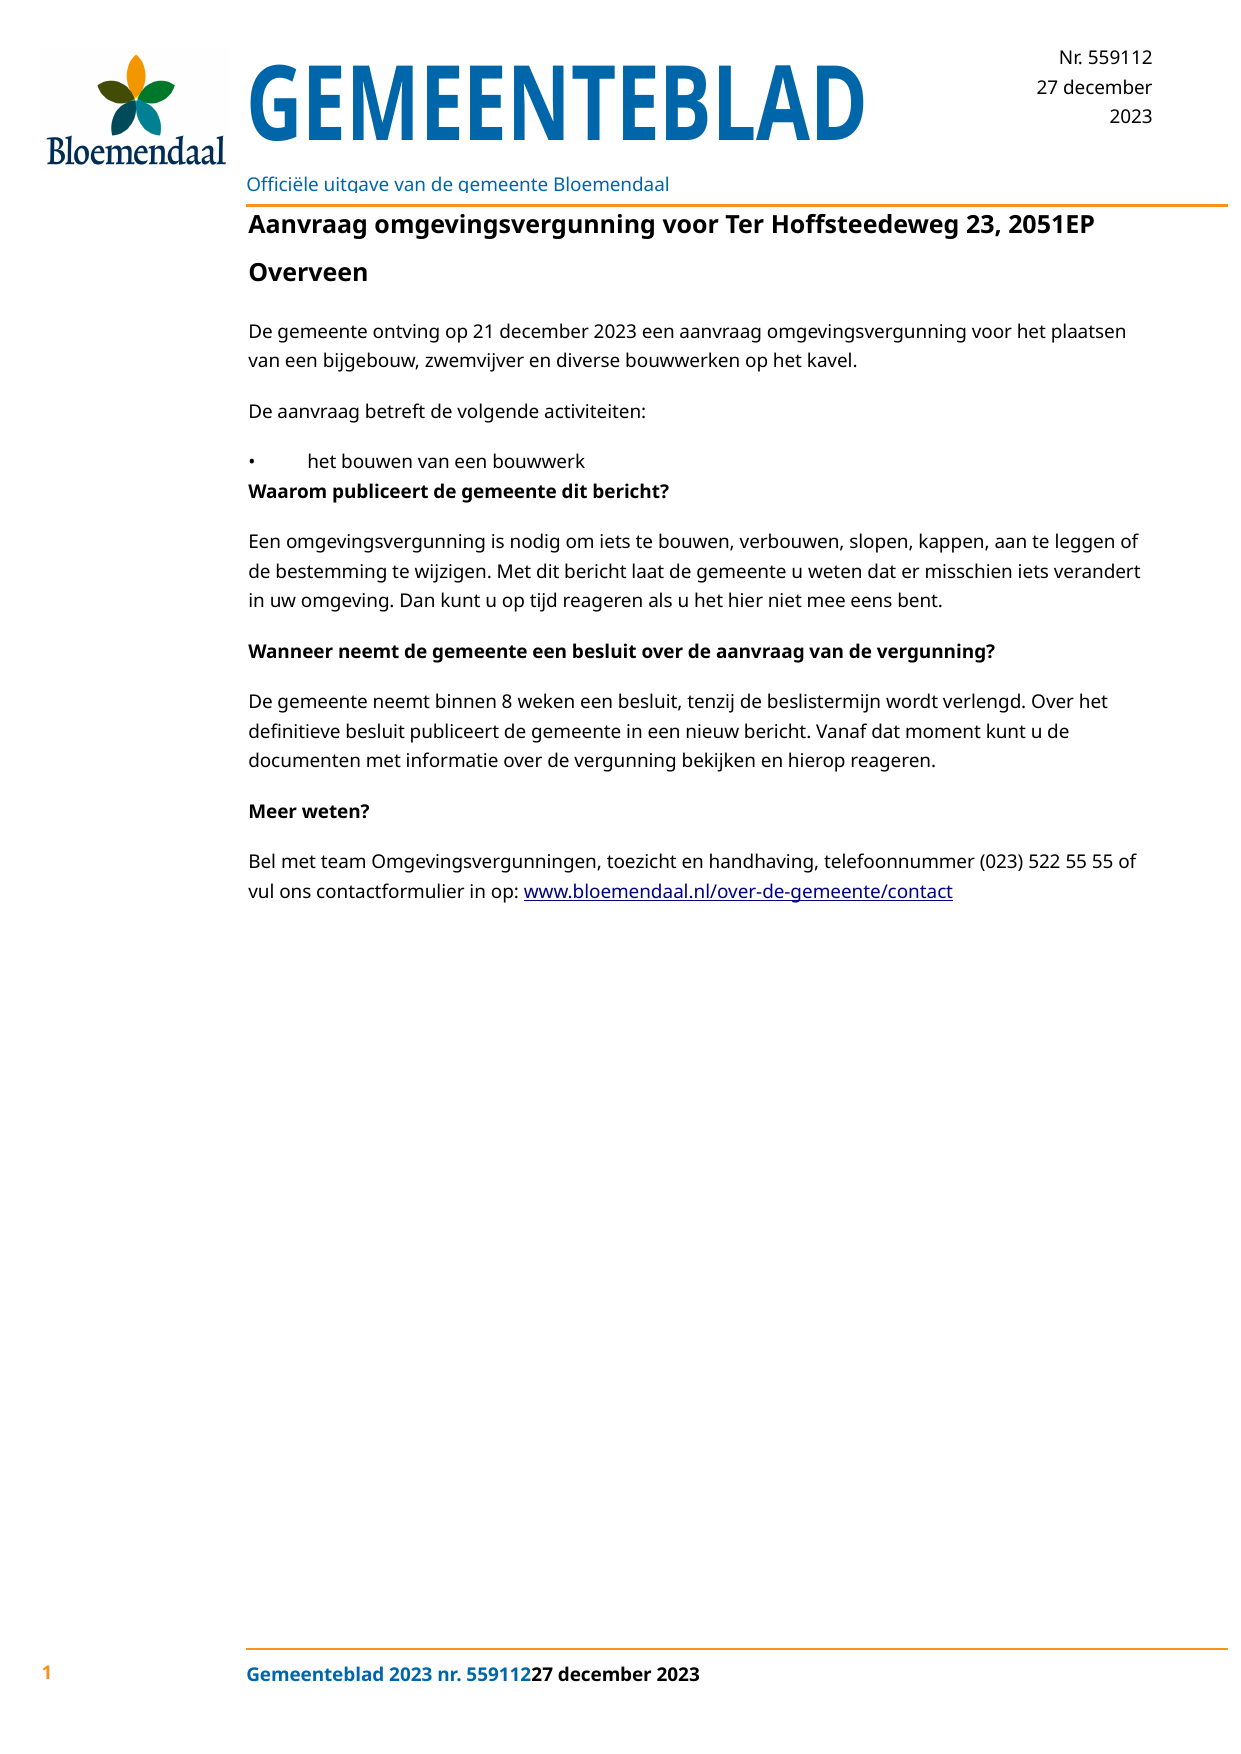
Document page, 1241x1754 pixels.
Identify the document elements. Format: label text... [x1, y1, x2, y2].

picture [41, 47, 231, 172]
text Meer weten? [248, 798, 1152, 824]
text Waarom publiceert de gemeente dit bericht? [248, 478, 1152, 504]
text De gemeente ontving op 21 december 2023 een aanvraag omgevingsvergunning voor het plaatsen van een bijgebouw, zwemvijver en diverse bouwwerken op het kavel. [248, 318, 1152, 373]
list het bouwen van een bouwwerk [248, 448, 1152, 474]
text De aanvraag betreft de volgende activiteiten: [248, 398, 1152, 424]
text Een omgevingsvergunning is nodig om iets te bouwen, verbouwen, slopen, kappen, aan te leggen of de bestemming te wijzigen. Met dit bericht laat de gemeente u weten dat er misschien iets verandert in uw omgeving. Dan kunt u op tijd reageren als u het hier niet mee eens bent. [248, 528, 1152, 613]
text Bel met team Omgevingsvergunningen, toezicht en handhaving, telefoonnummer (023) 522 55 55 of vul ons contactformulier in op: www.bloemendaal.nl/over-de-gemeente/contact [248, 848, 1152, 904]
text De gemeente neemt binnen 8 weken een besluit, tenzij de beslistermijn wordt verlengd. Over het definitieve besluit publiceert de gemeente in een nieuw bericht. Vanaf dat moment kunt u de documenten met informatie over de vergunning bekijken en hierop reageren. [248, 688, 1152, 773]
text Aanvraag omgevingsvergunning voor Ter Hoffsteedeweg 23, 2051EP Overveen [248, 207, 1152, 288]
text Wanneer neemt de gemeente een besluit over de aanvraag van de vergunning? [248, 638, 1152, 664]
